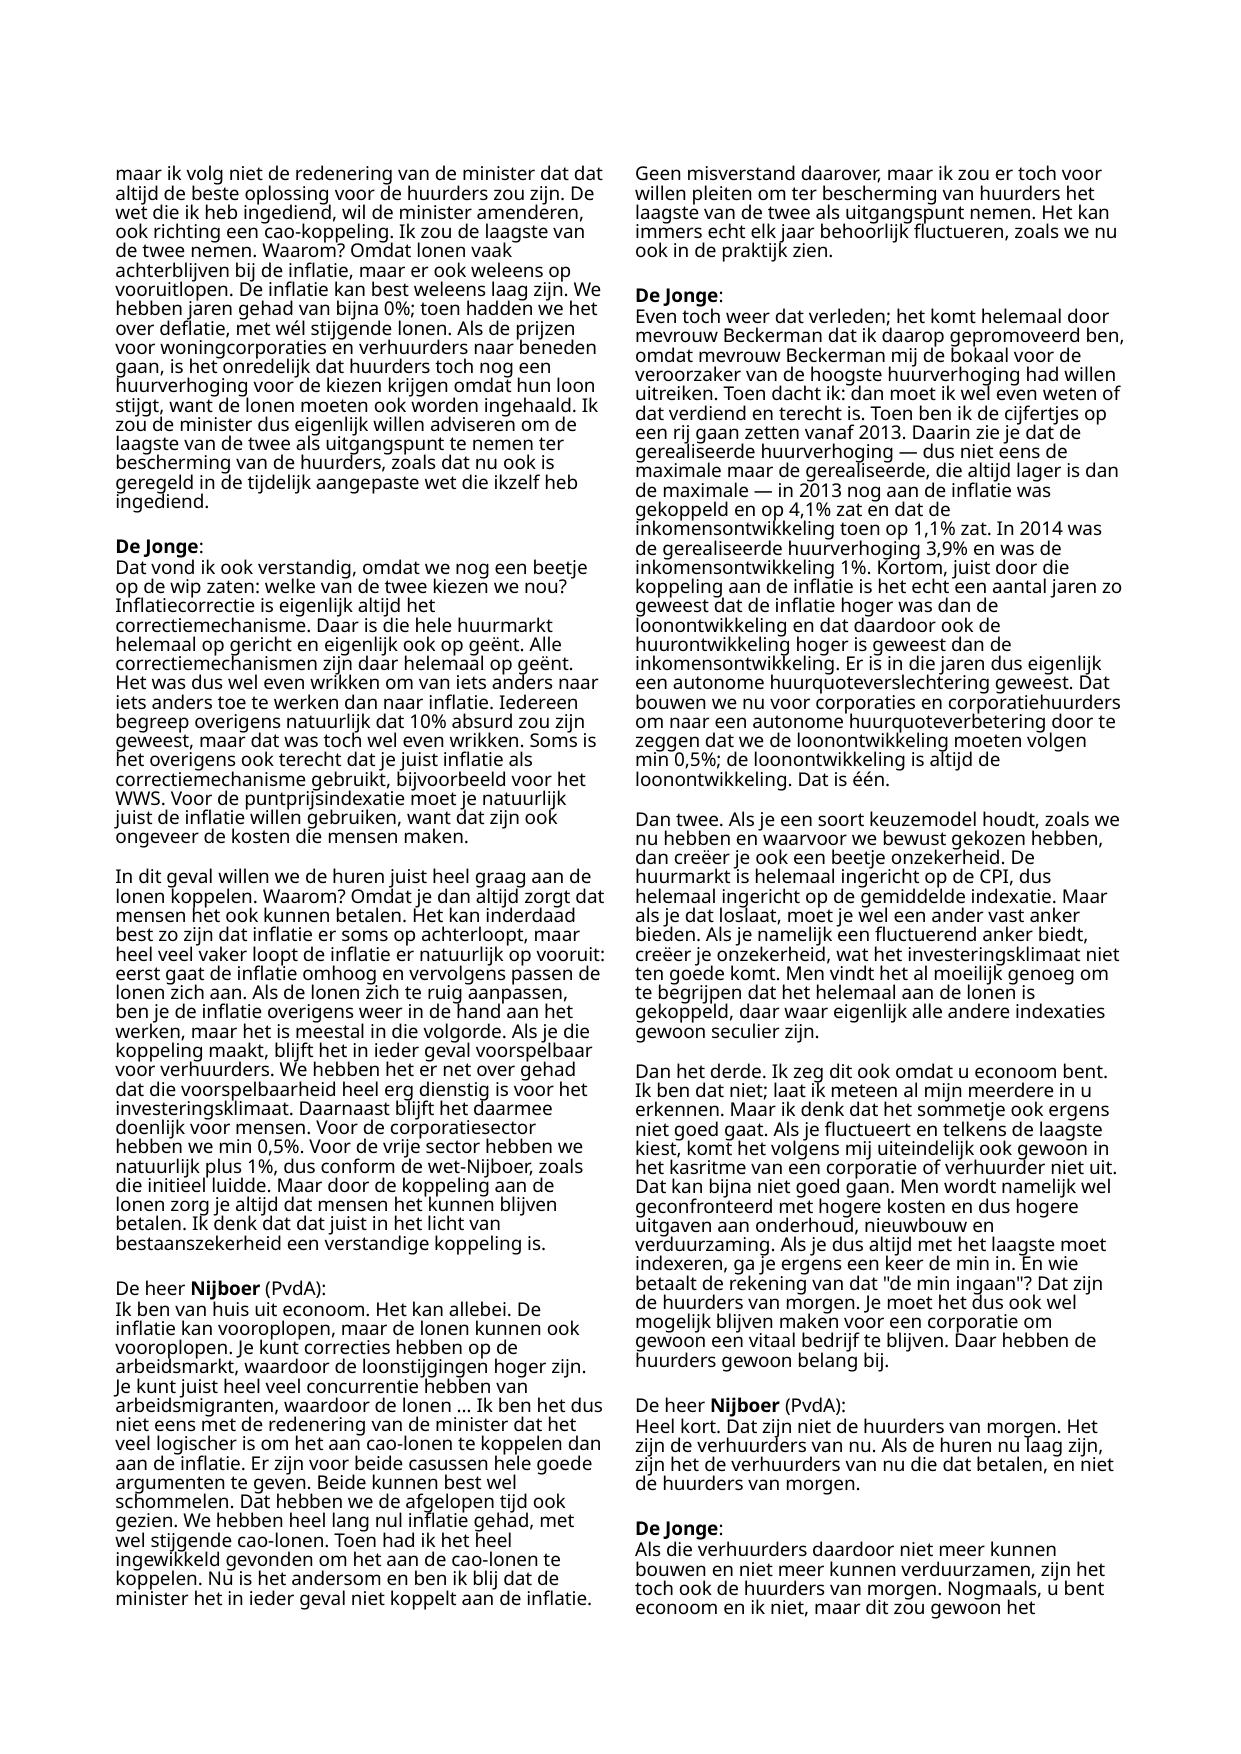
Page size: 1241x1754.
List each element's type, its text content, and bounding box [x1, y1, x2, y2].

text De heer Nijboer (PvdA): [635, 1392, 1125, 1418]
text Heel kort. Dat zijn niet de huurders van morgen. Het zijn de verhuurders van nu. Als de huren nu laag zijn, zijn het de verhuurders van nu die dat betalen, en niet de huurders van morgen. [635, 1418, 1125, 1495]
text Ik ben van huis uit econoom. Het kan allebei. De inflatie kan vooroplopen, maar de lonen kunnen ook vooroplopen. Je kunt correcties hebben op de arbeidsmarkt, waardoor de loonstijgingen hoger zijn. Je kunt juist heel veel concurrentie hebben van arbeidsmigranten, waardoor de lonen … Ik ben het dus niet eens met de redenering van de minister dat het veel logischer is om het aan cao-lonen te koppelen dan aan de inflatie. Er zijn voor beide casussen hele goede argumenten te geven. Beide kunnen best wel schommelen. Dat hebben we de afgelopen tijd ook gezien. We hebben heel lang nul inflatie gehad, met wel stijgende cao-lonen. Toen had ik het heel ingewikkeld gevonden om het aan de cao-lonen te koppelen. Nu is het andersom en ben ik blij dat de minister het in ieder geval niet koppelt aan de inflatie. [115, 1301, 605, 1609]
text Geen misverstand daarover, maar ik zou er toch voor willen pleiten om ter bescherming van huurders het laagste van de twee als uitgangspunt nemen. Het kan immers echt elk jaar behoorlijk fluctueren, zoals we nu ook in de praktijk zien. [635, 165, 1125, 262]
text De Jonge: [115, 533, 605, 559]
text Dan twee. Als je een soort keuzemodel houdt, zoals we nu hebben en waarvoor we bewust gekozen hebben, dan creëer je ook een beetje onzekerheid. De huurmarkt is helemaal ingericht op de CPI, dus helemaal ingericht op de gemiddelde indexatie. Maar als je dat loslaat, moet je wel een ander vast anker bieden. Als je namelijk een fluctuerend anker biedt, creëer je onzekerheid, wat het investeringsklimaat niet ten goede komt. Men vindt het al moeilijk genoeg om te begrijpen dat het helemaal aan de lonen is gekoppeld, daar waar eigenlijk alle andere indexaties gewoon seculier zijn. [635, 811, 1125, 1042]
text De heer Nijboer (PvdA): [115, 1275, 605, 1301]
text Dat vond ik ook verstandig, omdat we nog een beetje op de wip zaten: welke van de twee kiezen we nou? Inflatiecorrectie is eigenlijk altijd het correctiemechanisme. Daar is die hele huurmarkt helemaal op gericht en eigenlijk ook op geënt. Alle correctiemechanismen zijn daar helemaal op geënt. Het was dus wel even wrikken om van iets anders naar iets anders toe te werken dan naar inflatie. Iedereen begreep overigens natuurlijk dat 10% absurd zou zijn geweest, maar dat was toch wel even wrikken. Soms is het overigens ook terecht dat je juist inflatie als correctiemechanisme gebruikt, bijvoorbeeld voor het WWS. Voor de puntprijsindexatie moet je natuurlijk juist de inflatie willen gebruiken, want dat zijn ook ongeveer de kosten die mensen maken. [115, 559, 605, 848]
text Dan het derde. Ik zeg dit ook omdat u econoom bent. Ik ben dat niet; laat ik meteen al mijn meerdere in u erkennen. Maar ik denk dat het sommetje ook ergens niet goed gaat. Als je fluctueert en telkens de laagste kiest, komt het volgens mij uiteindelijk ook gewoon in het kasritme van een corporatie of verhuurder niet uit. Dat kan bijna niet goed gaan. Men wordt namelijk wel geconfronteerd met hogere kosten en dus hogere uitgaven aan onderhoud, nieuwbouw en verduurzaming. Als je dus altijd met het laagste moet indexeren, ga je ergens een keer de min in. En wie betaalt de rekening van dat "de min ingaan"? Dat zijn de huurders van morgen. Je moet het dus ook wel mogelijk blijven maken voor een corporatie om gewoon een vitaal bedrijf te blijven. Daar hebben de huurders gewoon belang bij. [635, 1063, 1125, 1371]
text De Jonge: [635, 282, 1125, 308]
text In dit geval willen we de huren juist heel graag aan de lonen koppelen. Waarom? Omdat je dan altijd zorgt dat mensen het ook kunnen betalen. Het kan inderdaad best zo zijn dat inflatie er soms op achterloopt, maar heel veel vaker loopt de inflatie er natuurlijk op vooruit: eerst gaat de inflatie omhoog en vervolgens passen de lonen zich aan. Als de lonen zich te ruig aanpassen, ben je de inflatie overigens weer in de hand aan het werken, maar het is meestal in die volgorde. Als je die koppeling maakt, blijft het in ieder geval voorspelbaar voor verhuurders. We hebben het er net over gehad dat die voorspelbaarheid heel erg dienstig is voor het investeringsklimaat. Daarnaast blijft het daarmee doenlijk voor mensen. Voor de corporatiesector hebben we min 0,5%. Voor de vrije sector hebben we natuurlijk plus 1%, dus conform de wet-Nijboer, zoals die initieel luidde. Maar door de koppeling aan de lonen zorg je altijd dat mensen het kunnen blijven betalen. Ik denk dat dat juist in het licht van bestaanszekerheid een verstandige koppeling is. [115, 868, 605, 1254]
text De Jonge: [635, 1516, 1125, 1541]
text maar ik volg niet de redenering van de minister dat dat altijd de beste oplossing voor de huurders zou zijn. De wet die ik heb ingediend, wil de minister amenderen, ook richting een cao-koppeling. Ik zou de laagste van de twee nemen. Waarom? Omdat lonen vaak achterblijven bij de inflatie, maar er ook weleens op vooruitlopen. De inflatie kan best weleens laag zijn. We hebben jaren gehad van bijna 0%; toen hadden we het over deflatie, met wél stijgende lonen. Als de prijzen voor woningcorporaties en verhuurders naar beneden gaan, is het onredelijk dat huurders toch nog een huurverhoging voor de kiezen krijgen omdat hun loon stijgt, want de lonen moeten ook worden ingehaald. Ik zou de minister dus eigenlijk willen adviseren om de laagste van de twee als uitgangspunt te nemen ter bescherming van de huurders, zoals dat nu ook is geregeld in de tijdelijk aangepaste wet die ikzelf heb ingediend. [115, 165, 605, 512]
text Als die verhuurders daardoor niet meer kunnen bouwen en niet meer kunnen verduurzamen, zijn het toch ook de huurders van morgen. Nogmaals, u bent econoom en ik niet, maar dit zou gewoon het [635, 1541, 1125, 1618]
text Even toch weer dat verleden; het komt helemaal door mevrouw Beckerman dat ik daarop gepromoveerd ben, omdat mevrouw Beckerman mij de bokaal voor de veroorzaker van de hoogste huurverhoging had willen uitreiken. Toen dacht ik: dan moet ik wel even weten of dat verdiend en terecht is. Toen ben ik de cijfertjes op een rij gaan zetten vanaf 2013. Daarin zie je dat de gerealiseerde huurverhoging — dus niet eens de maximale maar de gerealiseerde, die altijd lager is dan de maximale — in 2013 nog aan de inflatie was gekoppeld en op 4,1% zat en dat de inkomensontwikkeling toen op 1,1% zat. In 2014 was de gerealiseerde huurverhoging 3,9% en was de inkomensontwikkeling 1%. Kortom, juist door die koppeling aan de inflatie is het echt een aantal jaren zo geweest dat de inflatie hoger was dan de loonontwikkeling en dat daardoor ook de huurontwikkeling hoger is geweest dan de inkomensontwikkeling. Er is in die jaren dus eigenlijk een autonome huurquoteverslechtering geweest. Dat bouwen we nu voor corporaties en corporatiehuurders om naar een autonome huurquoteverbetering door te zeggen dat we de loonontwikkeling moeten volgen min 0,5%; de loonontwikkeling is altijd de loonontwikkeling. Dat is één. [635, 308, 1125, 790]
